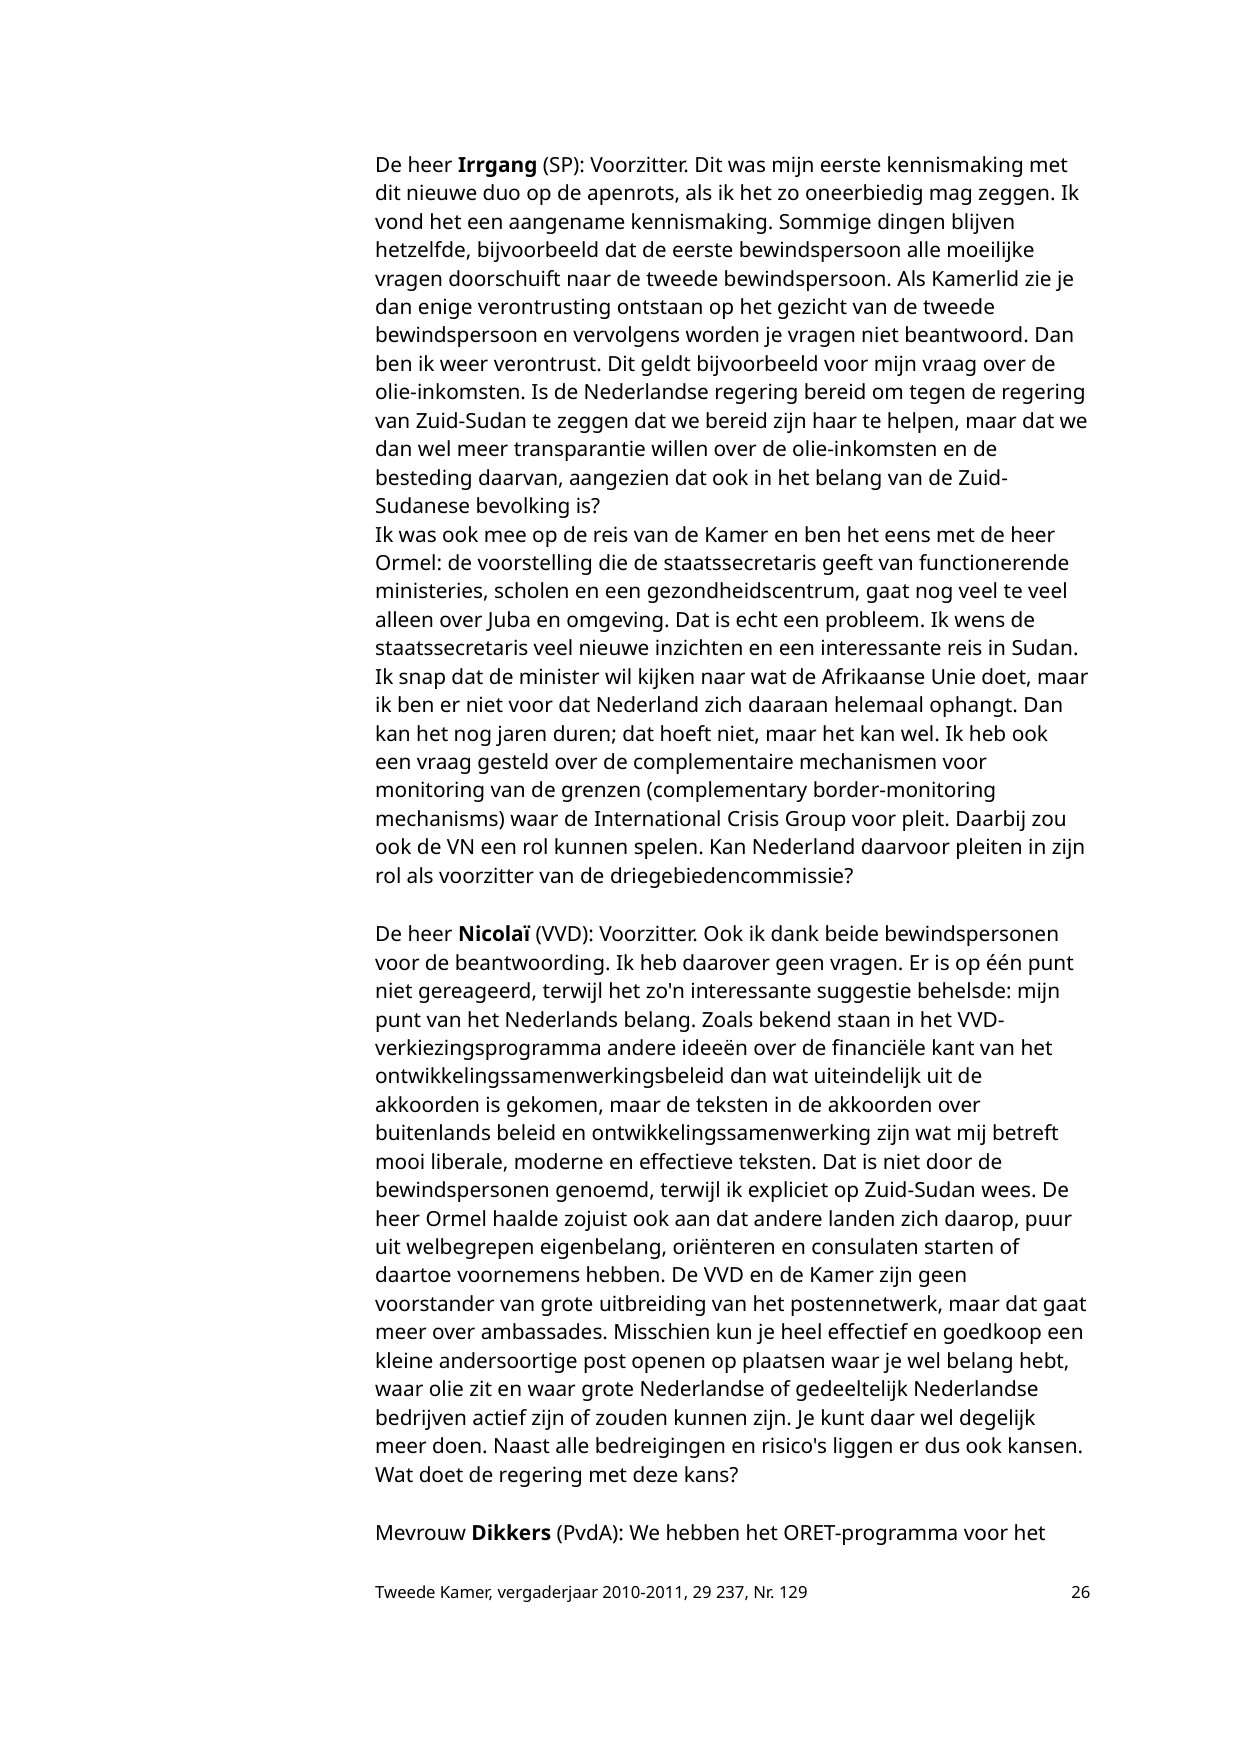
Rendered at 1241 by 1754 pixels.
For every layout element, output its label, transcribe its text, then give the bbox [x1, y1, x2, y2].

text Ik was ook mee op de reis van de Kamer en ben het eens met de heer Ormel: de voorstelling die de staatssecretaris geeft van functionerende ministeries, scholen en een gezondheidscentrum, gaat nog veel te veel alleen over Juba en omgeving. Dat is echt een probleem. Ik wens de staatssecretaris veel nieuwe inzichten en een interessante reis in Sudan. [375, 520, 1090, 662]
text Mevrouw Dikkers (PvdA): We hebben het ORET-programma voor het [375, 1518, 1090, 1547]
text Ik snap dat de minister wil kijken naar wat de Afrikaanse Unie doet, maar ik ben er niet voor dat Nederland zich daaraan helemaal ophangt. Dan kan het nog jaren duren; dat hoeft niet, maar het kan wel. Ik heb ook een vraag gesteld over de complementaire mechanismen voor monitoring van de grenzen (complementary border-monitoring mechanisms) waar de International Crisis Group voor pleit. Daarbij zou ook de VN een rol kunnen spelen. Kan Nederland daarvoor pleiten in zijn rol als voorzitter van de driegebiedencommissie? [375, 662, 1090, 889]
text De heer Nicolaï (VVD): Voorzitter. Ook ik dank beide bewindspersonen voor de beantwoording. Ik heb daarover geen vragen. Er is op één punt niet gereageerd, terwijl het zo'n interessante suggestie behelsde: mijn punt van het Nederlands belang. Zoals bekend staan in het VVD-verkiezingsprogramma andere ideeën over de financiële kant van het ontwikkelingssamenwerkingsbeleid dan wat uiteindelijk uit de akkoorden is gekomen, maar de teksten in de akkoorden over buitenlands beleid en ontwikkelingssamenwerking zijn wat mij betreft mooi liberale, moderne en effectieve teksten. Dat is niet door de bewindspersonen genoemd, terwijl ik expliciet op Zuid-Sudan wees. De heer Ormel haalde zojuist ook aan dat andere landen zich daarop, puur uit welbegrepen eigenbelang, oriënteren en consulaten starten of daartoe voornemens hebben. De VVD en de Kamer zijn geen voorstander van grote uitbreiding van het postennetwerk, maar dat gaat meer over ambassades. Misschien kun je heel effectief en goedkoop een kleine andersoortige post openen op plaatsen waar je wel belang hebt, waar olie zit en waar grote Nederlandse of gedeeltelijk Nederlandse bedrijven actief zijn of zouden kunnen zijn. Je kunt daar wel degelijk meer doen. Naast alle bedreigingen en risico's liggen er dus ook kansen. Wat doet de regering met deze kans? [375, 919, 1090, 1488]
text De heer Irrgang (SP): Voorzitter. Dit was mijn eerste kennismaking met dit nieuwe duo op de apenrots, als ik het zo oneerbiedig mag zeggen. Ik vond het een aangename kennismaking. Sommige dingen blijven hetzelfde, bijvoorbeeld dat de eerste bewindspersoon alle moeilijke vragen doorschuift naar de tweede bewindspersoon. Als Kamerlid zie je dan enige verontrusting ontstaan op het gezicht van de tweede bewindspersoon en vervolgens worden je vragen niet beantwoord. Dan ben ik weer verontrust. Dit geldt bijvoorbeeld voor mijn vraag over de olie-inkomsten. Is de Nederlandse regering bereid om tegen de regering van Zuid-Sudan te zeggen dat we bereid zijn haar te helpen, maar dat we dan wel meer transparantie willen over de olie-inkomsten en de besteding daarvan, aangezien dat ook in het belang van de Zuid-Sudanese bevolking is? [375, 150, 1090, 520]
